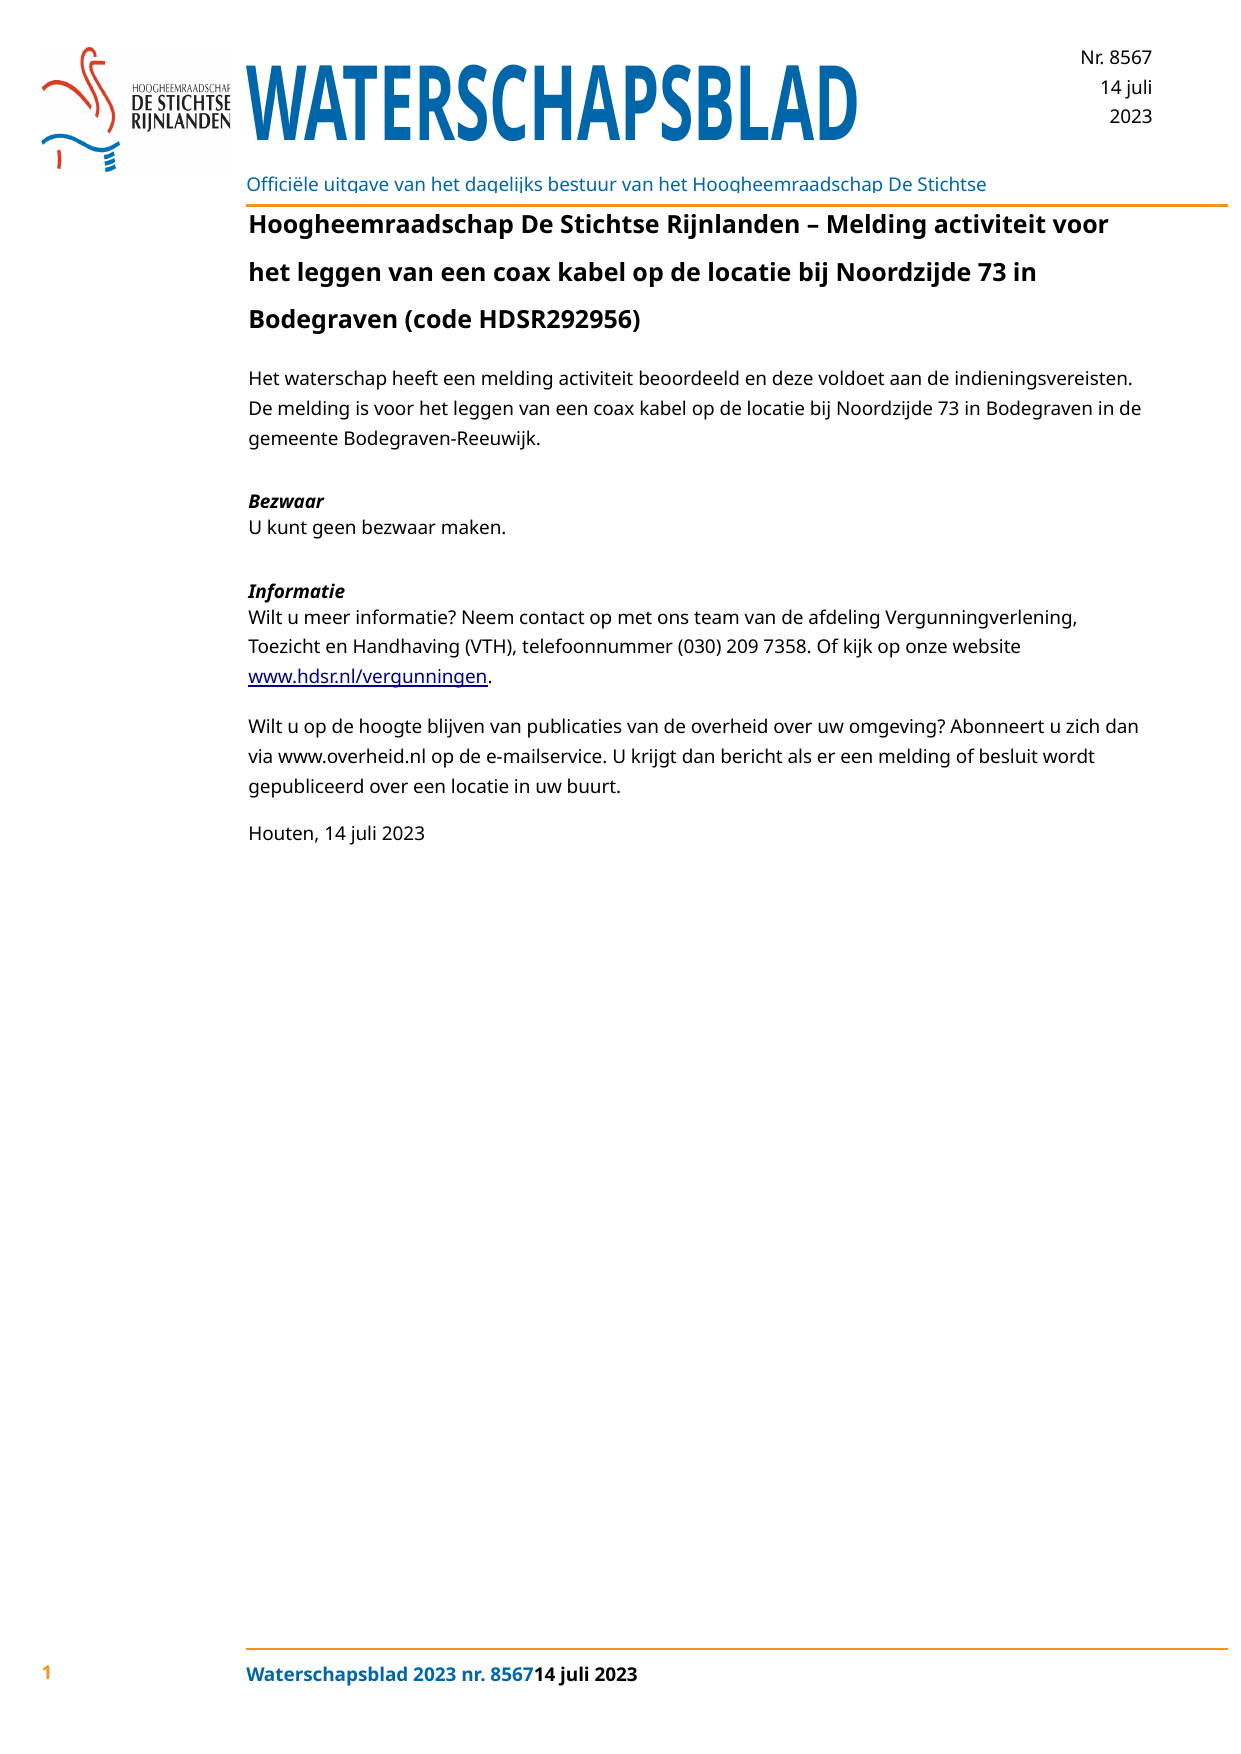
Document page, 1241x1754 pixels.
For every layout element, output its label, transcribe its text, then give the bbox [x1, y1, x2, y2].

text Bezwaar [248, 489, 1152, 514]
text Wilt u op de hoogte blijven van publicaties van de overheid over uw omgeving? Abonneert u zich dan via www.overheid.nl op de e-mailservice. U krijgt dan bericht als er een melding of besluit wordt gepubliceerd over een locatie in uw buurt. [248, 714, 1152, 798]
text Het waterschap heeft een melding activiteit beoordeeld en deze voldoet aan de indieningsvereisten. De melding is voor het leggen van een coax kabel op de locatie bij Noordzijde 73 in Bodegraven in de gemeente Bodegraven-Reeuwijk. [248, 366, 1152, 450]
picture [41, 47, 231, 172]
text Informatie [248, 578, 1152, 604]
text Hoogheemraadschap De Stichtse Rijnlanden – Melding activiteit voor het leggen van een coax kabel op de locatie bij Noordzijde 73 in Bodegraven (code HDSR292956) [248, 207, 1152, 336]
text U kunt geen bezwaar maken. [248, 514, 1152, 540]
text Houten, 14 juli 2023 [248, 821, 1152, 846]
text Wilt u meer informatie? Neem contact op met ons team van de afdeling Vergunningverlening, Toezicht en Handhaving (VTH), telefoonnummer (030) 209 7358. Of kijk op onze website www.hdsr.nl/vergunningen. [248, 604, 1152, 689]
